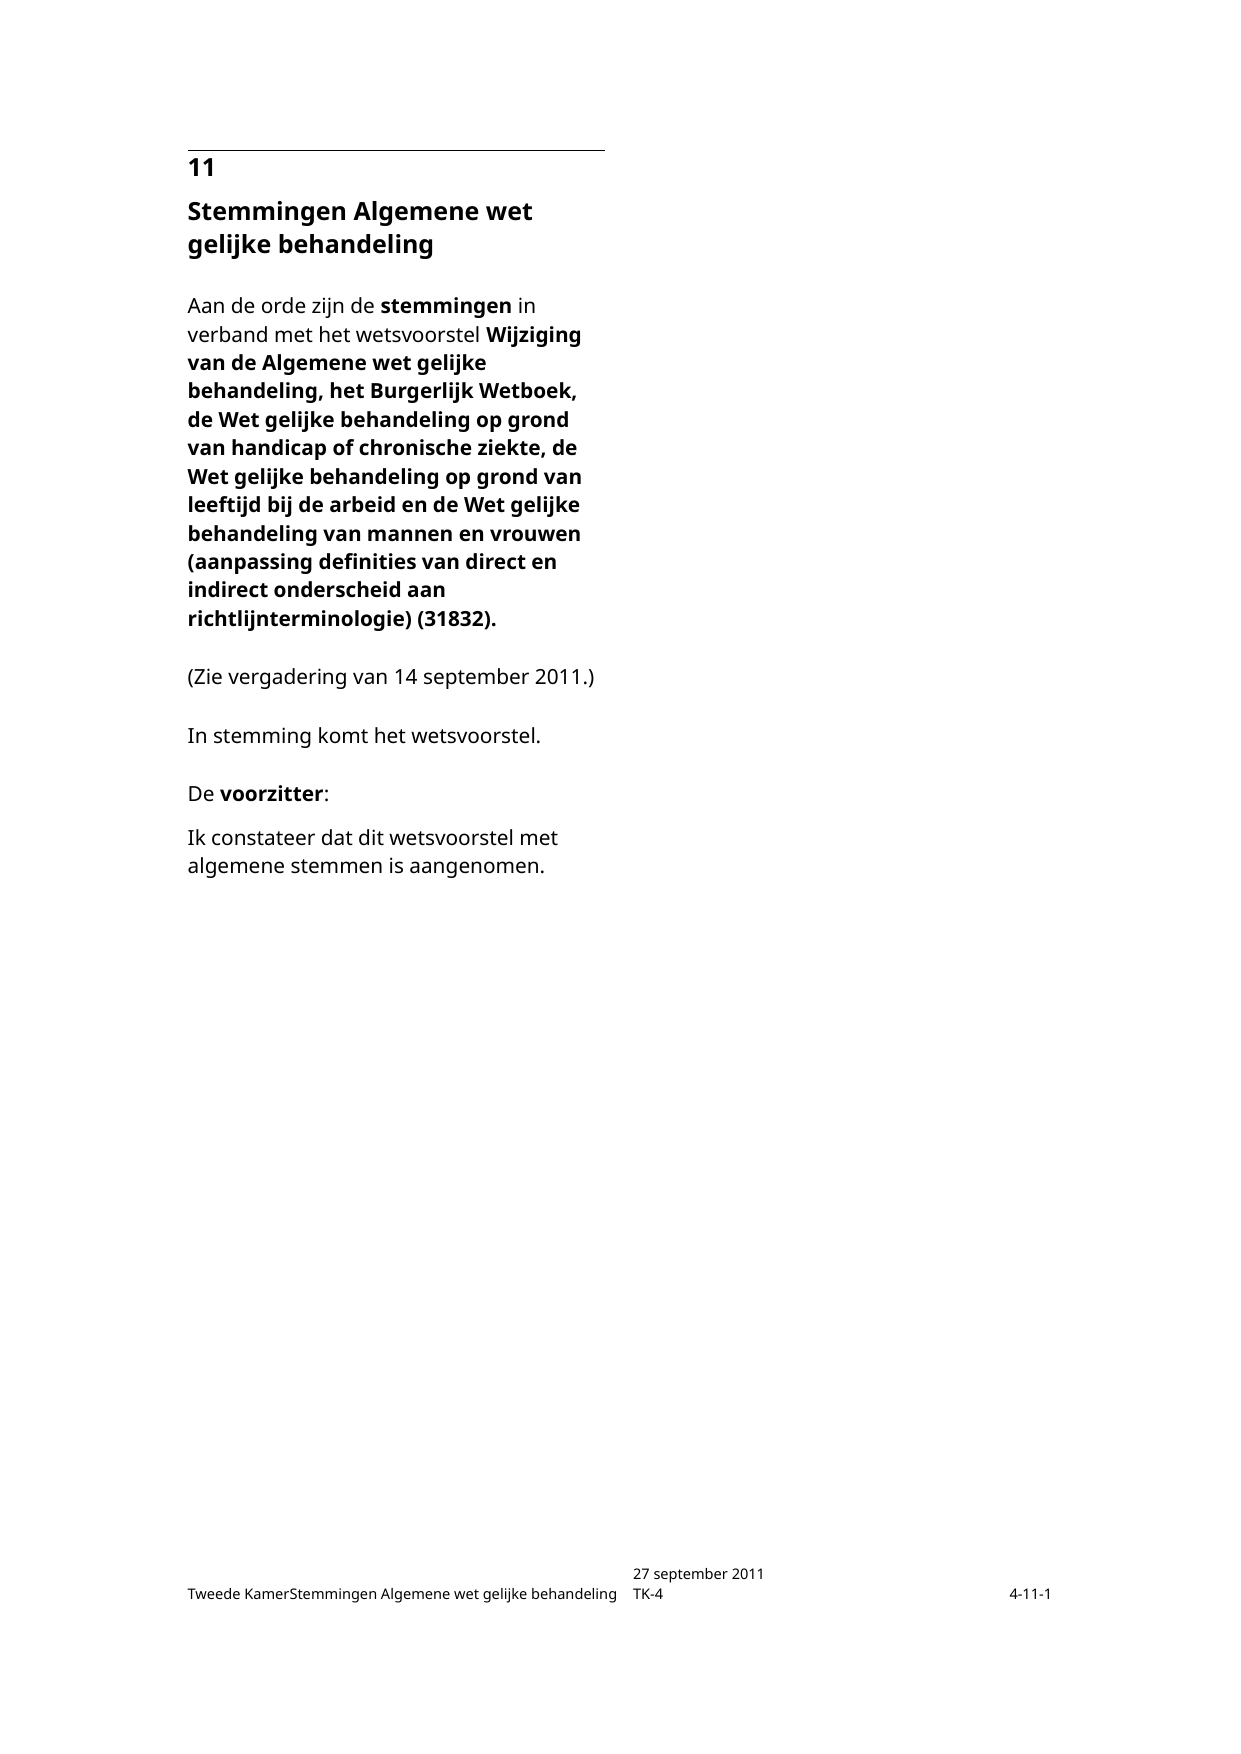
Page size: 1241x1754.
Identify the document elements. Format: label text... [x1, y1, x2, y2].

text Aan de orde zijn de stemmingen in verband met het wetsvoorstel Wijziging van de Algemene wet gelijke behandeling, het Burgerlijk Wetboek, de Wet gelijke behandeling op grond van handicap of chronische ziekte, de Wet gelijke behandeling op grond van leeftijd bij de arbeid en de Wet gelijke behandeling van mannen en vrouwen (aanpassing definities van direct en indirect onderscheid aan richtlijnterminologie) (31832). [187, 291, 605, 632]
text De voorzitter: [187, 779, 605, 808]
text Ik constateer dat dit wetsvoorstel met algemene stemmen is aangenomen. [187, 823, 605, 880]
text (Zie vergadering van 14 september 2011.) [187, 662, 605, 691]
text Stemmingen Algemene wet gelijke behandeling [187, 193, 605, 261]
text In stemming komt het wetsvoorstel. [187, 721, 605, 749]
text 11 [187, 151, 605, 184]
